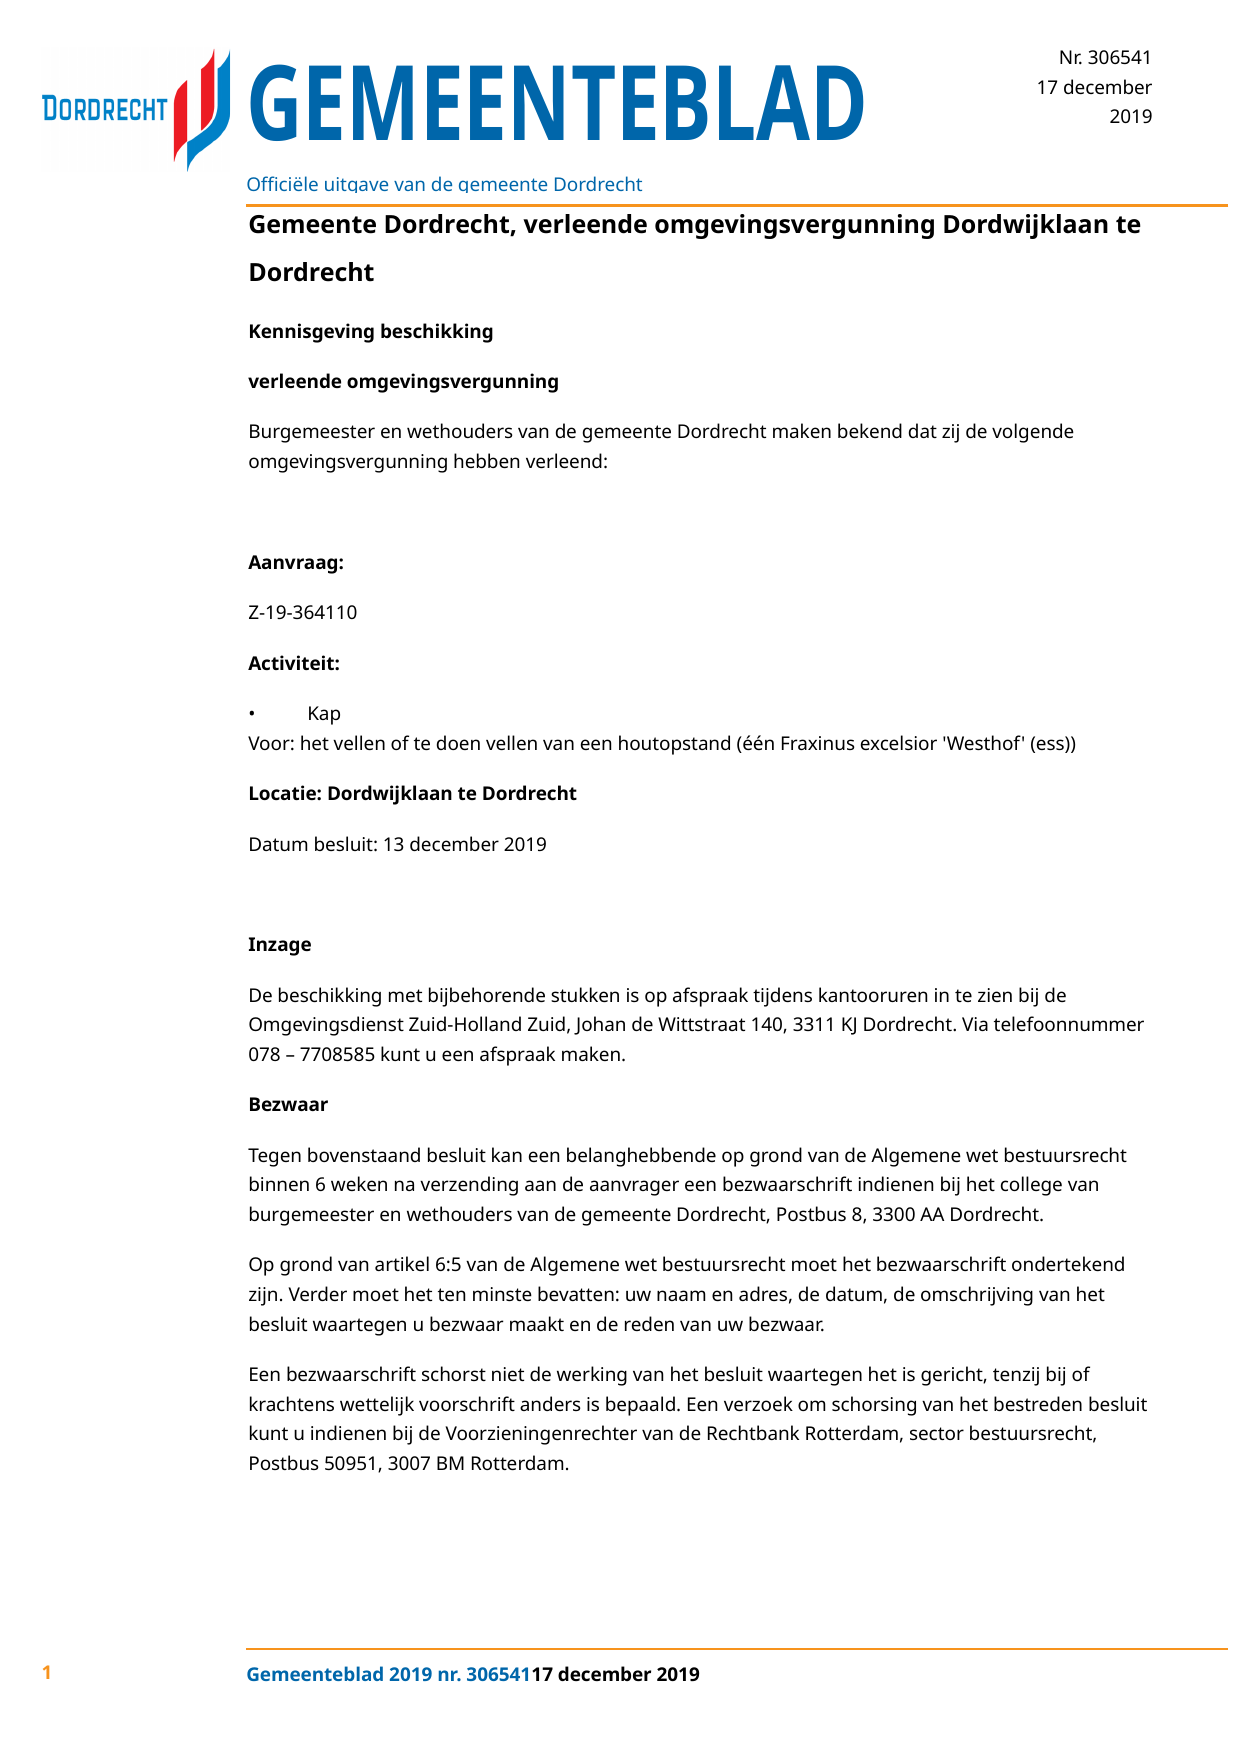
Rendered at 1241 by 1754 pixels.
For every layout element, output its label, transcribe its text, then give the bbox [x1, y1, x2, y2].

text Gemeente Dordrecht, verleende omgevingsvergunning Dordwijklaan te Dordrecht [248, 207, 1152, 288]
picture [41, 47, 231, 172]
text Kennisgeving beschikking [248, 318, 1152, 344]
text De beschikking met bijbehorende stukken is op afspraak tijdens kantooruren in te zien bij de Omgevingsdienst Zuid-Holland Zuid, Johan de Wittstraat 140, 3311 KJ Dordrecht. Via telefoonnummer 078 – 7708585 kunt u een afspraak maken. [248, 982, 1152, 1067]
text Z-19-364110 [248, 599, 1152, 625]
list Kap [248, 700, 1152, 726]
text Bezwaar [248, 1092, 1152, 1117]
text Datum besluit: 13 december 2019 [248, 831, 1152, 857]
text Inzage [248, 932, 1152, 957]
text Locatie: Dordwijklaan te Dordrecht [248, 780, 1152, 806]
text Tegen bovenstaand besluit kan een belanghebbende op grond van de Algemene wet bestuursrecht binnen 6 weken na verzending aan de aanvrager een bezwaarschrift indienen bij het college van burgemeester en wethouders van de gemeente Dordrecht, Postbus 8, 3300 AA Dordrecht. [248, 1142, 1152, 1227]
text verleende omgevingsvergunning [248, 368, 1152, 394]
text Een bezwaarschrift schorst niet de werking van het besluit waartegen het is gericht, tenzij bij of krachtens wettelijk voorschrift anders is bepaald. Een verzoek om schorsing van het bestreden besluit kunt u indienen bij de Voorzieningenrechter van de Rechtbank Rotterdam, sector bestuursrecht, Postbus 50951, 3007 BM Rotterdam. [248, 1361, 1152, 1476]
text Op grond van artikel 6:5 van de Algemene wet bestuursrecht moet het bezwaarschrift ondertekend zijn. Verder moet het ten minste bevatten: uw naam en adres, de datum, de omschrijving van het besluit waartegen u bezwaar maakt en de reden van uw bezwaar. [248, 1252, 1152, 1337]
text Burgemeester en wethouders van de gemeente Dordrecht maken bekend dat zij de volgende omgevingsvergunning hebben verleend: [248, 419, 1152, 474]
text Aanvraag: [248, 549, 1152, 575]
text Activiteit: [248, 650, 1152, 676]
text Voor: het vellen of te doen vellen van een houtopstand (één Fraxinus excelsior 'Westhof' (ess)) [248, 730, 1152, 756]
